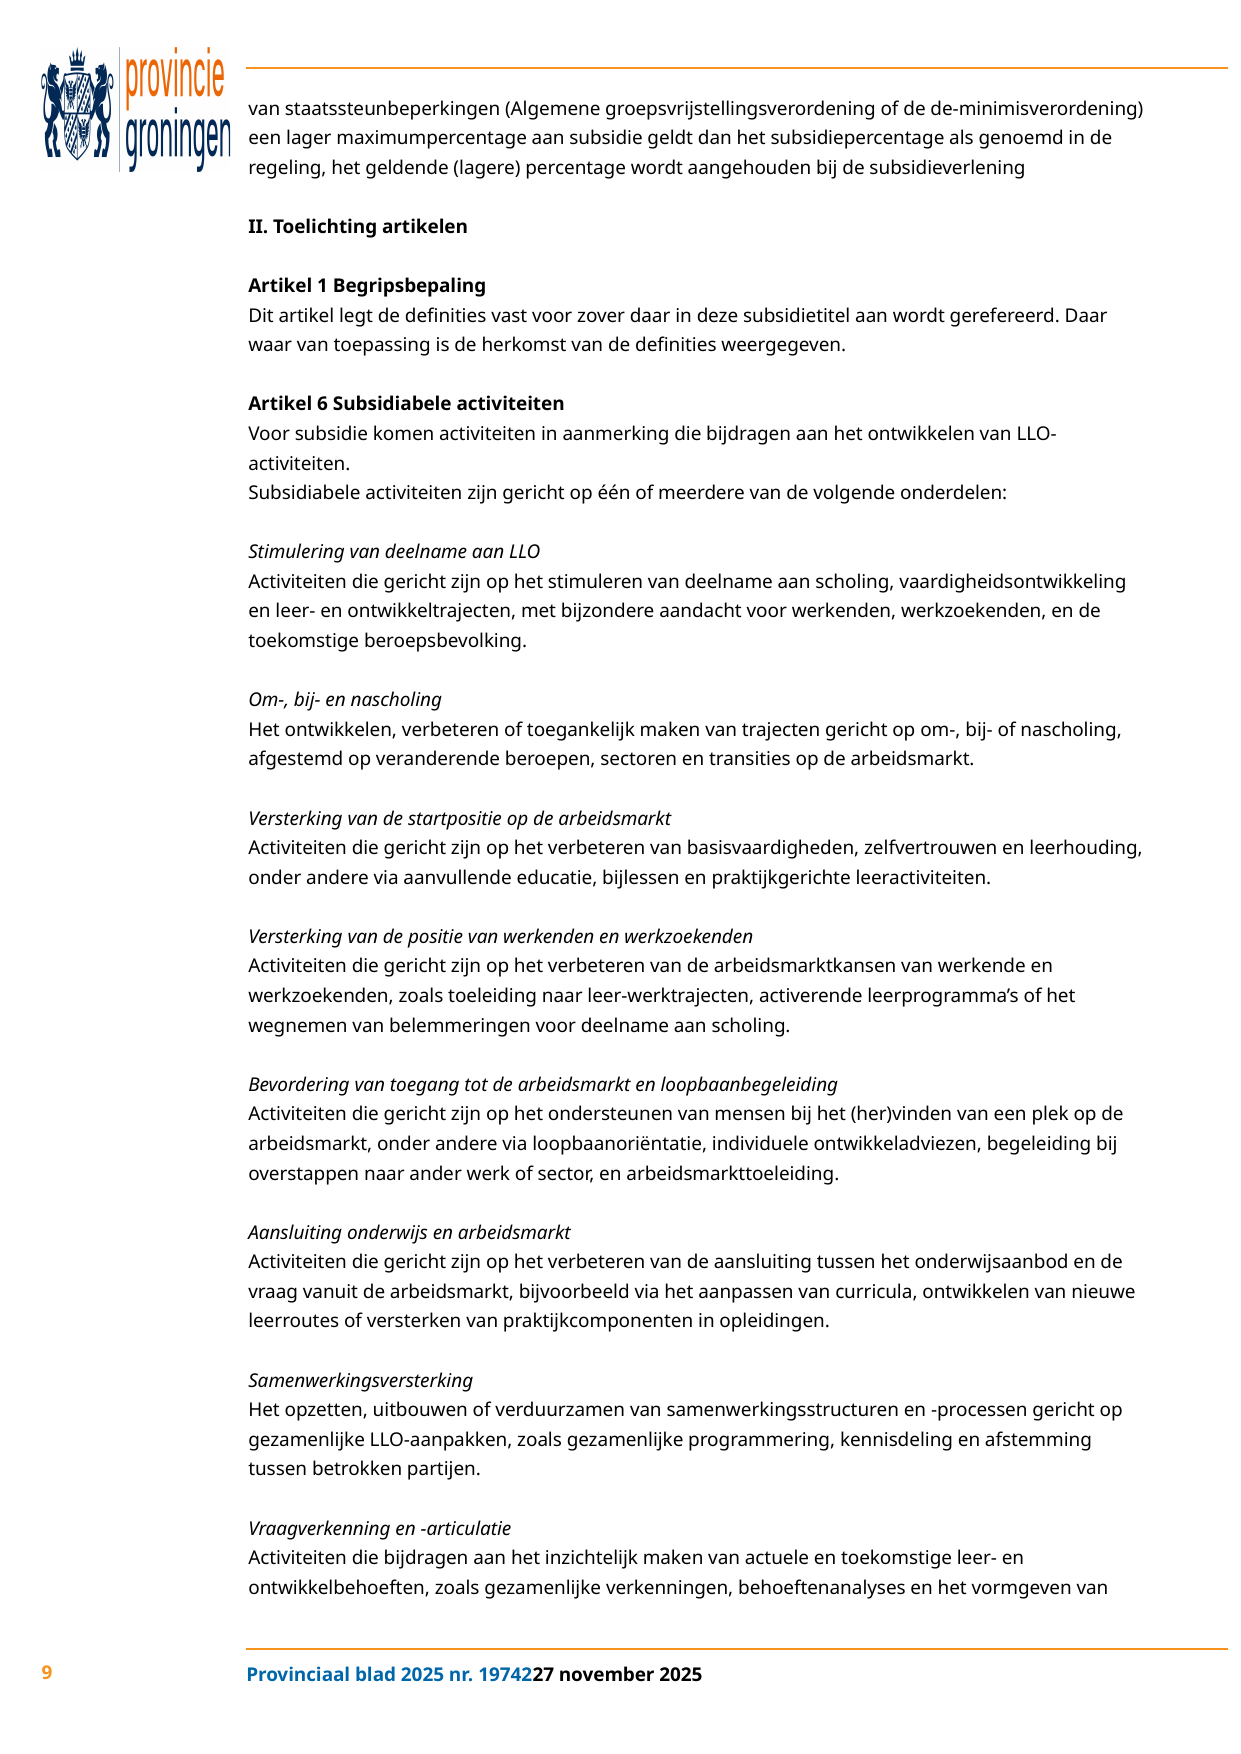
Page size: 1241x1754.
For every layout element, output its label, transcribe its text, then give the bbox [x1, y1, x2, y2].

text Activiteiten die gericht zijn op het verbeteren van de arbeidsmarktkansen van werkende en werkzoekenden, zoals toeleiding naar leer-werktrajecten, activerende leerprogramma’s of het wegnemen van belemmeringen voor deelname aan scholing. [248, 953, 1152, 1038]
text Subsidiabele activiteiten zijn gericht op één of meerdere van de volgende onderdelen: [248, 479, 1152, 505]
text Voor subsidie komen activiteiten in aanmerking die bijdragen aan het ontwikkelen van LLO-activiteiten. [248, 420, 1152, 476]
text Om-, bij- en nascholing [248, 686, 1152, 712]
text Activiteiten die gericht zijn op het stimuleren van deelname aan scholing, vaardigheidsontwikkeling en leer- en ontwikkeltrajecten, met bijzondere aandacht voor werkenden, werkzoekenden, en de toekomstige beroepsbevolking. [248, 568, 1152, 653]
text Versterking van de startpositie op de arbeidsmarkt [248, 805, 1152, 831]
text Stimulering van deelname aan LLO [248, 538, 1152, 564]
text Vraagverkenning en -articulatie [248, 1515, 1152, 1541]
text Activiteiten die bijdragen aan het inzichtelijk maken van actuele en toekomstige leer- en ontwikkelbehoeften, zoals gezamenlijke verkenningen, behoeftenanalyses en het vormgeven van [248, 1544, 1152, 1600]
text Het ontwikkelen, verbeteren of toegankelijk maken van trajecten gericht op om-, bij- of nascholing, afgestemd op veranderende beroepen, sectoren en transities op de arbeidsmarkt. [248, 716, 1152, 771]
text Activiteiten die gericht zijn op het verbeteren van de aansluiting tussen het onderwijsaanbod en de vraag vanuit de arbeidsmarkt, bijvoorbeeld via het aanpassen van curricula, ontwikkelen van nieuwe leerroutes of versterken van praktijkcomponenten in opleidingen. [248, 1248, 1152, 1333]
text Aansluiting onderwijs en arbeidsmarkt [248, 1219, 1152, 1245]
text Activiteiten die gericht zijn op het ondersteunen van mensen bij het (her)vinden van een plek op de arbeidsmarkt, onder andere via loopbaanoriëntatie, individuele ontwikkeladviezen, begeleiding bij overstappen naar ander werk of sector, en arbeidsmarkttoeleiding. [248, 1101, 1152, 1186]
text Activiteiten die gericht zijn op het verbeteren van basisvaardigheden, zelfvertrouwen en leerhouding, onder andere via aanvullende educatie, bijlessen en praktijkgerichte leeractiviteiten. [248, 834, 1152, 890]
text Artikel 1 Begripsbepaling [248, 272, 1152, 298]
text Artikel 6 Subsidiabele activiteiten [248, 391, 1152, 416]
text Samenwerkingsversterking [248, 1367, 1152, 1393]
text Dit artikel legt de definities vast voor zover daar in deze subsidietitel aan wordt gerefereerd. Daar waar van toepassing is de herkomst van de definities weergegeven. [248, 302, 1152, 357]
text Het opzetten, uitbouwen of verduurzamen van samenwerkingsstructuren en -processen gericht op gezamenlijke LLO-aanpakken, zoals gezamenlijke programmering, kennisdeling en afstemming tussen betrokken partijen. [248, 1396, 1152, 1481]
text Versterking van de positie van werkenden en werkzoekenden [248, 923, 1152, 949]
text Bevordering van toegang tot de arbeidsmarkt en loopbaanbegeleiding [248, 1071, 1152, 1097]
text van staatssteunbeperkingen (Algemene groepsvrijstellingsverordening of de de-minimisverordening) een lager maximumpercentage aan subsidie geldt dan het subsidiepercentage als genoemd in de regeling, het geldende (lagere) percentage wordt aangehouden bij de subsidieverlening [248, 95, 1152, 180]
text II. Toelichting artikelen [248, 213, 1152, 239]
picture [41, 47, 231, 172]
